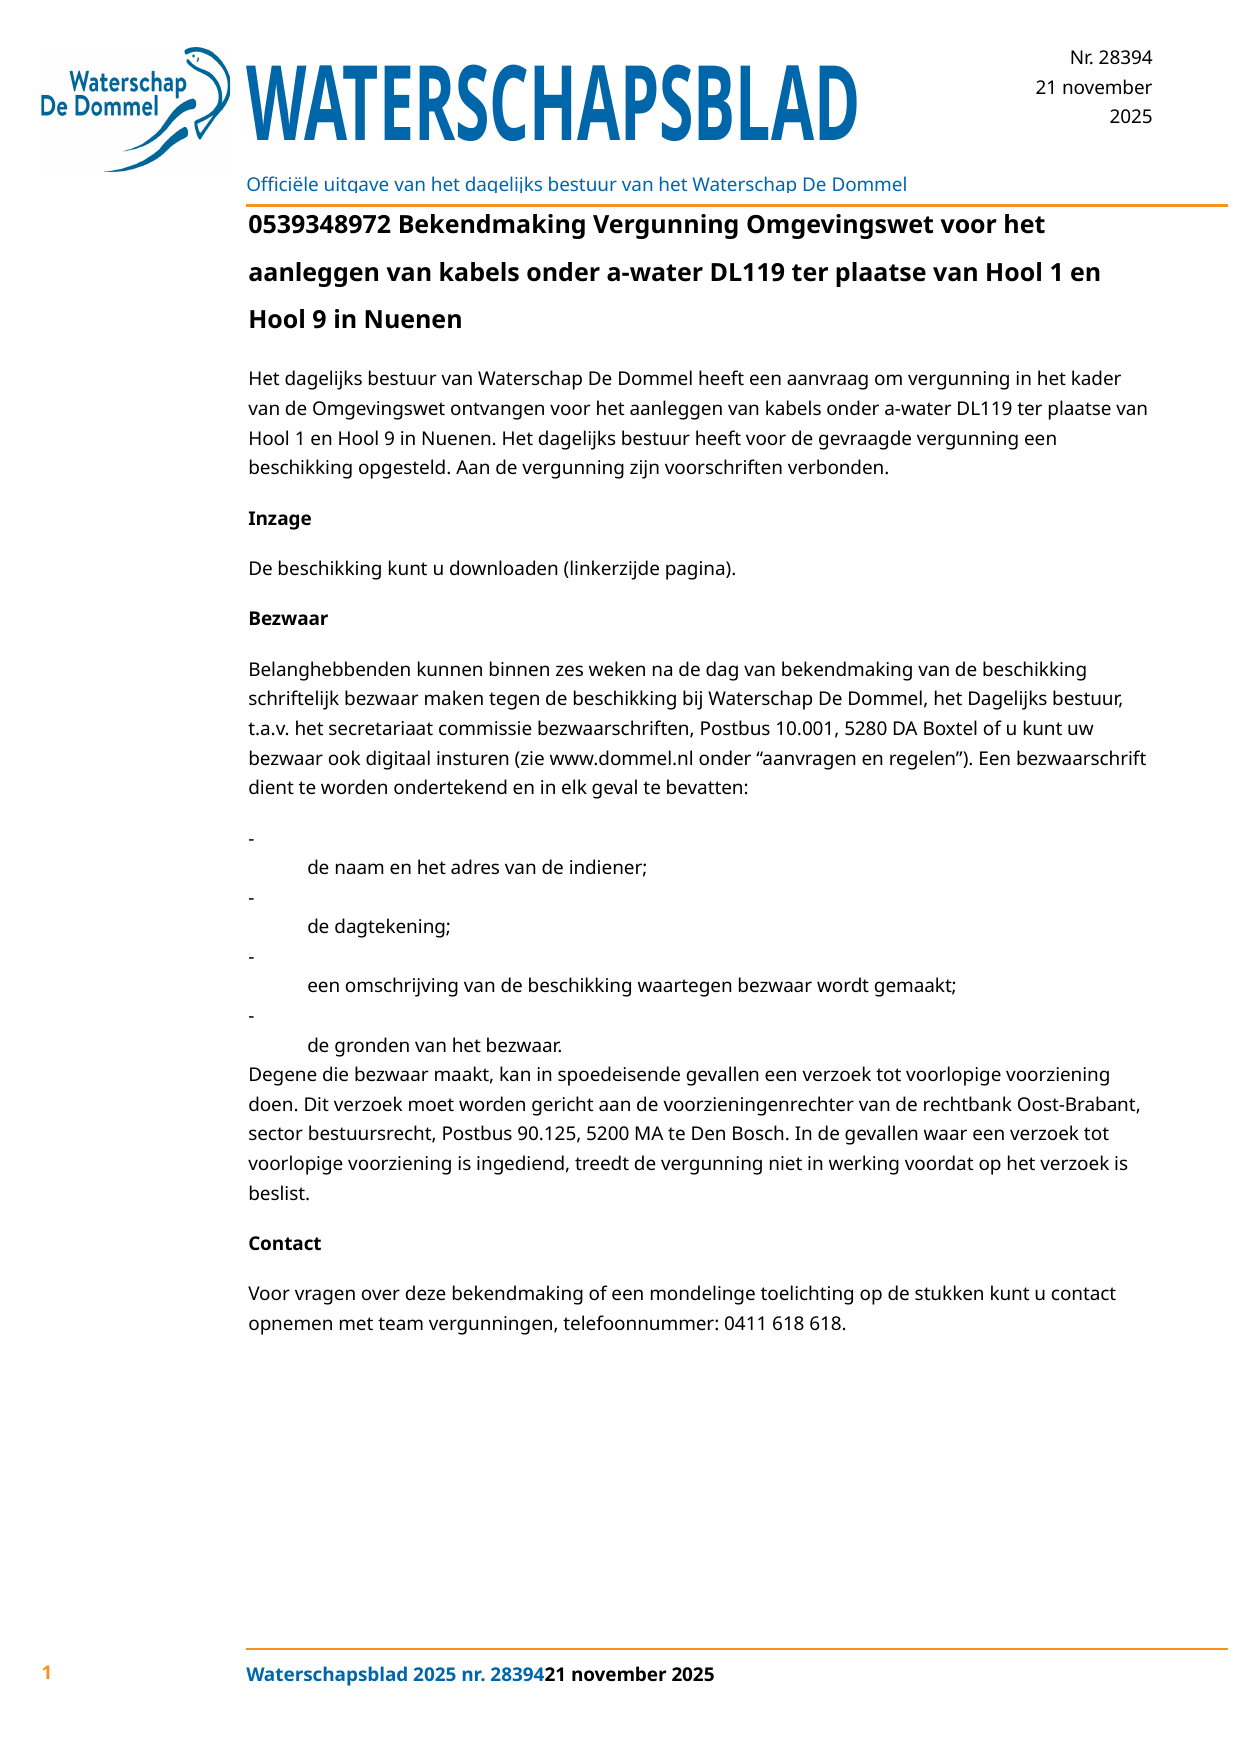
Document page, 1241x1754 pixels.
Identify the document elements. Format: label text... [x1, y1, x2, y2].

text Contact [248, 1230, 1152, 1256]
text Het dagelijks bestuur van Waterschap De Dommel heeft een aanvraag om vergunning in het kader van de Omgevingswet ontvangen voor het aanleggen van kabels onder a-water DL119 ter plaatse van Hool 1 en Hool 9 in Nuenen. Het dagelijks bestuur heeft voor de gevraagde vergunning een beschikking opgesteld. Aan de vergunning zijn voorschriften verbonden. [248, 366, 1152, 480]
list de naam en het adres van de indiener; [248, 854, 1152, 880]
text Voor vragen over deze bekendmaking of een mondelinge toelichting op de stukken kunt u contact opnemen met team vergunningen, telefoonnummer: 0411 618 618. [248, 1281, 1152, 1336]
text 0539348972 Bekendmaking Vergunning Omgevingswet voor het aanleggen van kabels onder a-water DL119 ter plaatse van Hool 1 en Hool 9 in Nuenen [248, 207, 1152, 336]
list de dagtekening; [248, 913, 1152, 939]
picture [45, 99, 51, 111]
list een omschrijving van de beschikking waartegen bezwaar wordt gemaakt; [248, 973, 1152, 998]
text Degene die bezwaar maakt, kan in spoedeisende gevallen een verzoek tot voorlopige voorziening doen. Dit verzoek moet worden gericht aan de voorzieningenrechter van de rechtbank Oost-Brabant, sector bestuursrecht, Postbus 90.125, 5200 MA te Den Bosch. In de gevallen waar een verzoek tot voorlopige voorziening is ingediend, treedt de vergunning niet in werking voordat op het verzoek is beslist. [248, 1061, 1152, 1205]
text Bezwaar [248, 606, 1152, 631]
text De beschikking kunt u downloaden (linkerzijde pagina). [248, 555, 1152, 581]
picture [198, 118, 210, 131]
list de gronden van het bezwaar. [248, 1032, 1152, 1057]
picture [204, 47, 231, 76]
text Belanghebbenden kunnen binnen zes weken na de dag van bekendmaking van de beschikking schriftelijk bezwaar maken tegen de beschikking bij Waterschap De Dommel, het Dagelijks bestuur, t.a.v. het secretariaat commissie bezwaarschriften, Postbus 10.001, 5280 DA Boxtel of u kunt uw bezwaar ook digitaal insturen (zie www.dommel.nl onder “aanvragen en regelen”). Een bezwaarschrift dient te worden ondertekend en in elk geval te bevatten: [248, 656, 1152, 800]
picture [41, 47, 231, 172]
text Inzage [248, 505, 1152, 530]
